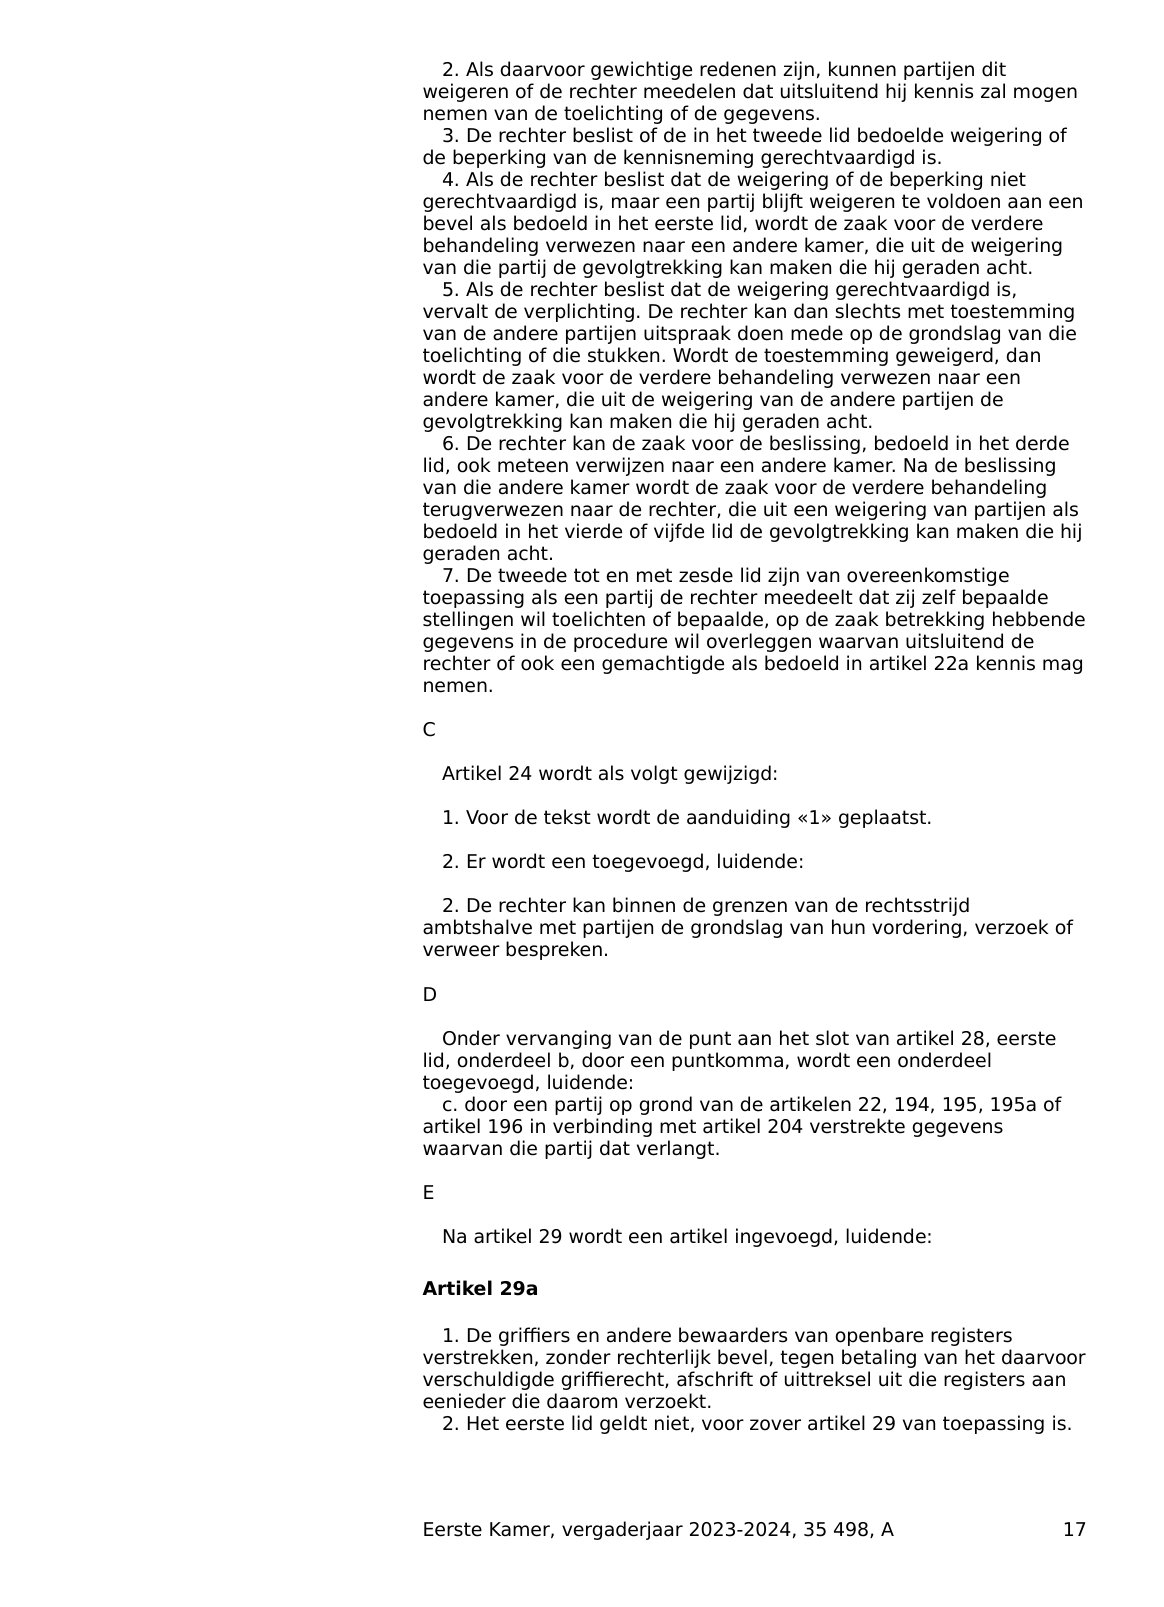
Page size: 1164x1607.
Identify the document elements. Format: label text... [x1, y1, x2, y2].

text 2. De rechter kan binnen de grenzen van de rechtsstrijd ambtshalve met partijen de grondslag van hun vordering, verzoek of verweer bespreken. [422, 895, 1087, 961]
text 1. Voor de tekst wordt de aanduiding «1» geplaatst. [422, 807, 1087, 829]
text D [422, 983, 1087, 1005]
text 1. De griffiers en andere bewaarders van openbare registers verstrekken, zonder rechterlijk bevel, tegen betaling van het daarvoor verschuldigde griffierecht, afschrift of uittreksel uit die registers aan eenieder die daarom verzoekt. [422, 1325, 1087, 1413]
text 2. Er wordt een toegevoegd, luidende: [422, 851, 1087, 873]
text C [422, 719, 1087, 741]
text E [422, 1182, 1087, 1204]
text 7. De tweede tot en met zesde lid zijn van overeenkomstige toepassing als een partij de rechter meedeelt dat zij zelf bepaalde stellingen wil toelichten of bepaalde, op de zaak betrekking hebbende gegevens in de procedure wil overleggen waarvan uitsluitend de rechter of ook een gemachtigde als bedoeld in artikel 22a kennis mag nemen. [422, 564, 1087, 696]
text Onder vervanging van de punt aan het slot van artikel 28, eerste lid, onderdeel b, door een puntkomma, wordt een onderdeel toegevoegd, luidende: [422, 1028, 1087, 1093]
text 5. Als de rechter beslist dat de weigering gerechtvaardigd is, vervalt de verplichting. De rechter kan dan slechts met toestemming van de andere partijen uitspraak doen mede op de grondslag van die toelichting of die stukken. Wordt de toestemming geweigerd, dan wordt de zaak voor de verdere behandeling verwezen naar een andere kamer, die uit de weigering van de andere partijen de gevolgtrekking kan maken die hij geraden acht. [422, 279, 1087, 433]
text Artikel 24 wordt als volgt gewijzigd: [422, 763, 1087, 785]
text 2. Als daarvoor gewichtige redenen zijn, kunnen partijen dit weigeren of de rechter meedelen dat uitsluitend hij kennis zal mogen nemen van de toelichting of de gegevens. [422, 59, 1087, 125]
text Na artikel 29 wordt een artikel ingevoegd, luidende: [422, 1226, 1087, 1248]
text 2. Het eerste lid geldt niet, voor zover artikel 29 van toepassing is. [422, 1413, 1087, 1435]
text 4. Als de rechter beslist dat de weigering of de beperking niet gerechtvaardigd is, maar een partij blijft weigeren te voldoen aan een bevel als bedoeld in het eerste lid, wordt de zaak voor de verdere behandeling verwezen naar een andere kamer, die uit de weigering van die partij de gevolgtrekking kan maken die hij geraden acht. [422, 169, 1087, 279]
text 6. De rechter kan de zaak voor de beslissing, bedoeld in het derde lid, ook meteen verwijzen naar een andere kamer. Na de beslissing van die andere kamer wordt de zaak voor de verdere behandeling terugverwezen naar de rechter, die uit een weigering van partijen als bedoeld in het vierde of vijfde lid de gevolgtrekking kan maken die hij geraden acht. [422, 433, 1087, 564]
text c. door een partij op grond van de artikelen 22, 194, 195, 195a of artikel 196 in verbinding met artikel 204 verstrekte gegevens waarvan die partij dat verlangt. [422, 1093, 1087, 1159]
subtitle Artikel 29a [422, 1278, 1087, 1300]
text 3. De rechter beslist of de in het tweede lid bedoelde weigering of de beperking van de kennisneming gerechtvaardigd is. [422, 125, 1087, 169]
